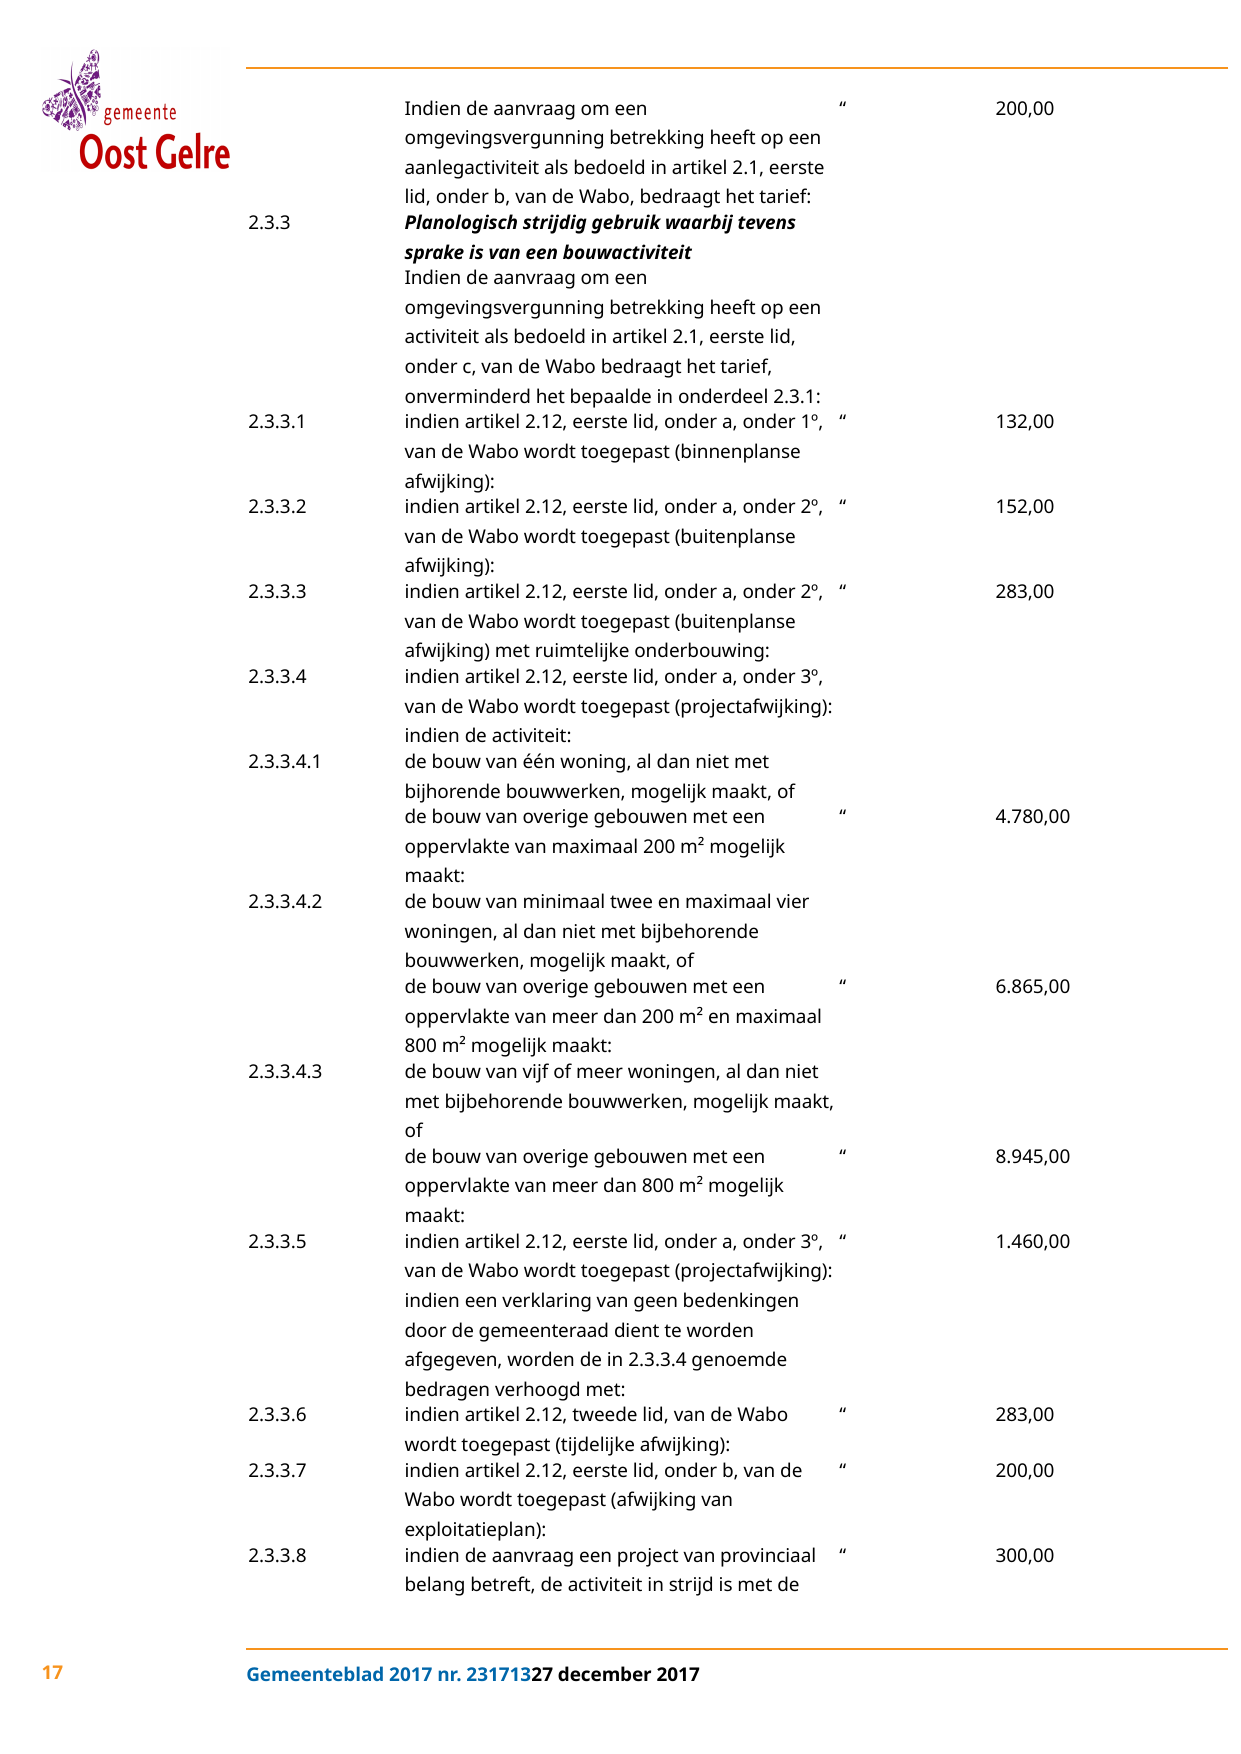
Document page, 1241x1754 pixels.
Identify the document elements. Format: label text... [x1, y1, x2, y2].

table_cell 2.3.3.4.2 [248, 889, 404, 973]
table_cell 283,00 [995, 579, 1152, 663]
table_cell 2.3.3 [248, 209, 404, 264]
table_cell [995, 265, 1152, 409]
table_cell Indien de aanvraag om een omgevingsvergunning betrekking heeft op een aanlegactiviteit als bedoeld in artikel 2.1, eerste lid, onder b, van de Wabo, bedraagt het tarief: [404, 95, 839, 209]
table_cell 152,00 [995, 494, 1152, 578]
table_cell 2.3.3.4 [248, 663, 404, 748]
table_cell 132,00 [995, 409, 1152, 493]
table_cell 2.3.3.8 [248, 1542, 404, 1597]
table_cell “ [839, 409, 995, 493]
table_cell “ [839, 973, 995, 1058]
table_cell [995, 209, 1152, 264]
table_cell [995, 889, 1152, 973]
table_cell Indien de aanvraag om een omgevingsvergunning betrekking heeft op een activiteit als bedoeld in artikel 2.1, eerste lid, onder c, van de Wabo bedraagt het tarief, onverminderd het bepaalde in onderdeel 2.3.1: [404, 265, 839, 409]
table_cell 6.865,00 [995, 973, 1152, 1058]
table_cell 2.3.3.6 [248, 1402, 404, 1457]
table_cell 2.3.3.5 [248, 1228, 404, 1402]
table_cell [839, 265, 995, 409]
table_cell “ [839, 579, 995, 663]
table_cell de bouw van vijf of meer woningen, al dan niet met bijbehorende bouwwerken, mogelijk maakt, of [404, 1058, 839, 1143]
table_cell indien de aanvraag een project van provinciaal belang betreft, de activiteit in strijd is met de [404, 1542, 839, 1597]
picture [41, 47, 231, 172]
table_cell 8.945,00 [995, 1143, 1152, 1228]
table_cell indien artikel 2.12, eerste lid, onder a, onder 3º, van de Wabo wordt toegepast (projectafwijking): indien een verklaring van geen bedenkingen door de gemeenteraad dient te worden afgegeven, worden de in 2.3.3.4 genoemde bedragen verhoogd met: [404, 1228, 839, 1402]
table_cell 2.3.3.4.3 [248, 1058, 404, 1143]
table_cell [839, 748, 995, 803]
table_cell indien artikel 2.12, eerste lid, onder a, onder 2º, van de Wabo wordt toegepast (buitenplanse afwijking) met ruimtelijke onderbouwing: [404, 579, 839, 663]
table_cell indien artikel 2.12, eerste lid, onder a, onder 2º, van de Wabo wordt toegepast (buitenplanse afwijking): [404, 494, 839, 578]
table_cell indien artikel 2.12, eerste lid, onder a, onder 1º, van de Wabo wordt toegepast (binnenplanse afwijking): [404, 409, 839, 493]
table_cell [248, 804, 404, 888]
table_cell [995, 663, 1152, 748]
table_cell 200,00 [995, 95, 1152, 209]
table_cell de bouw van overige gebouwen met een oppervlakte van meer dan 800 m² mogelijk maakt: [404, 1143, 839, 1228]
table_cell 2.3.3.4.1 [248, 748, 404, 803]
table_cell 2.3.3.1 [248, 409, 404, 493]
table_cell [995, 748, 1152, 803]
table_cell indien artikel 2.12, eerste lid, onder b, van de Wabo wordt toegepast (afwijking van exploitatieplan): [404, 1457, 839, 1542]
table_cell 1.460,00 [995, 1228, 1152, 1402]
table_cell “ [839, 804, 995, 888]
table_cell [839, 209, 995, 264]
table_cell “ [839, 95, 995, 209]
table_cell de bouw van minimaal twee en maximaal vier woningen, al dan niet met bijbehorende bouwwerken, mogelijk maakt, of [404, 889, 839, 973]
table_cell [248, 1143, 404, 1228]
table_cell [839, 889, 995, 973]
table_cell [839, 663, 995, 748]
table_cell indien artikel 2.12, tweede lid, van de Wabo wordt toegepast (tijdelijke afwijking): [404, 1402, 839, 1457]
table_cell 4.780,00 [995, 804, 1152, 888]
table_cell [248, 95, 404, 209]
table_cell 200,00 [995, 1457, 1152, 1542]
table_cell 2.3.3.7 [248, 1457, 404, 1542]
table_cell “ [839, 1402, 995, 1457]
table_cell Planologisch strijdig gebruik waarbij tevens sprake is van een bouwactiviteit [404, 209, 839, 264]
table_cell [839, 1058, 995, 1143]
table_cell “ [839, 1143, 995, 1228]
table_cell “ [839, 1228, 995, 1402]
table_cell de bouw van overige gebouwen met een oppervlakte van meer dan 200 m² en maximaal 800 m² mogelijk maakt: [404, 973, 839, 1058]
table_cell 2.3.3.3 [248, 579, 404, 663]
table_cell de bouw van één woning, al dan niet met bijhorende bouwwerken, mogelijk maakt, of [404, 748, 839, 803]
table_cell [248, 973, 404, 1058]
table_cell 300,00 [995, 1542, 1152, 1597]
table_cell [248, 265, 404, 409]
table_cell “ [839, 494, 995, 578]
table_cell 283,00 [995, 1402, 1152, 1457]
table_cell [995, 1058, 1152, 1143]
table_cell 2.3.3.2 [248, 494, 404, 578]
table_cell indien artikel 2.12, eerste lid, onder a, onder 3º, van de Wabo wordt toegepast (projectafwijking): indien de activiteit: [404, 663, 839, 748]
table_cell de bouw van overige gebouwen met een oppervlakte van maximaal 200 m² mogelijk maakt: [404, 804, 839, 888]
table_cell “ [839, 1542, 995, 1597]
table_cell “ [839, 1457, 995, 1542]
